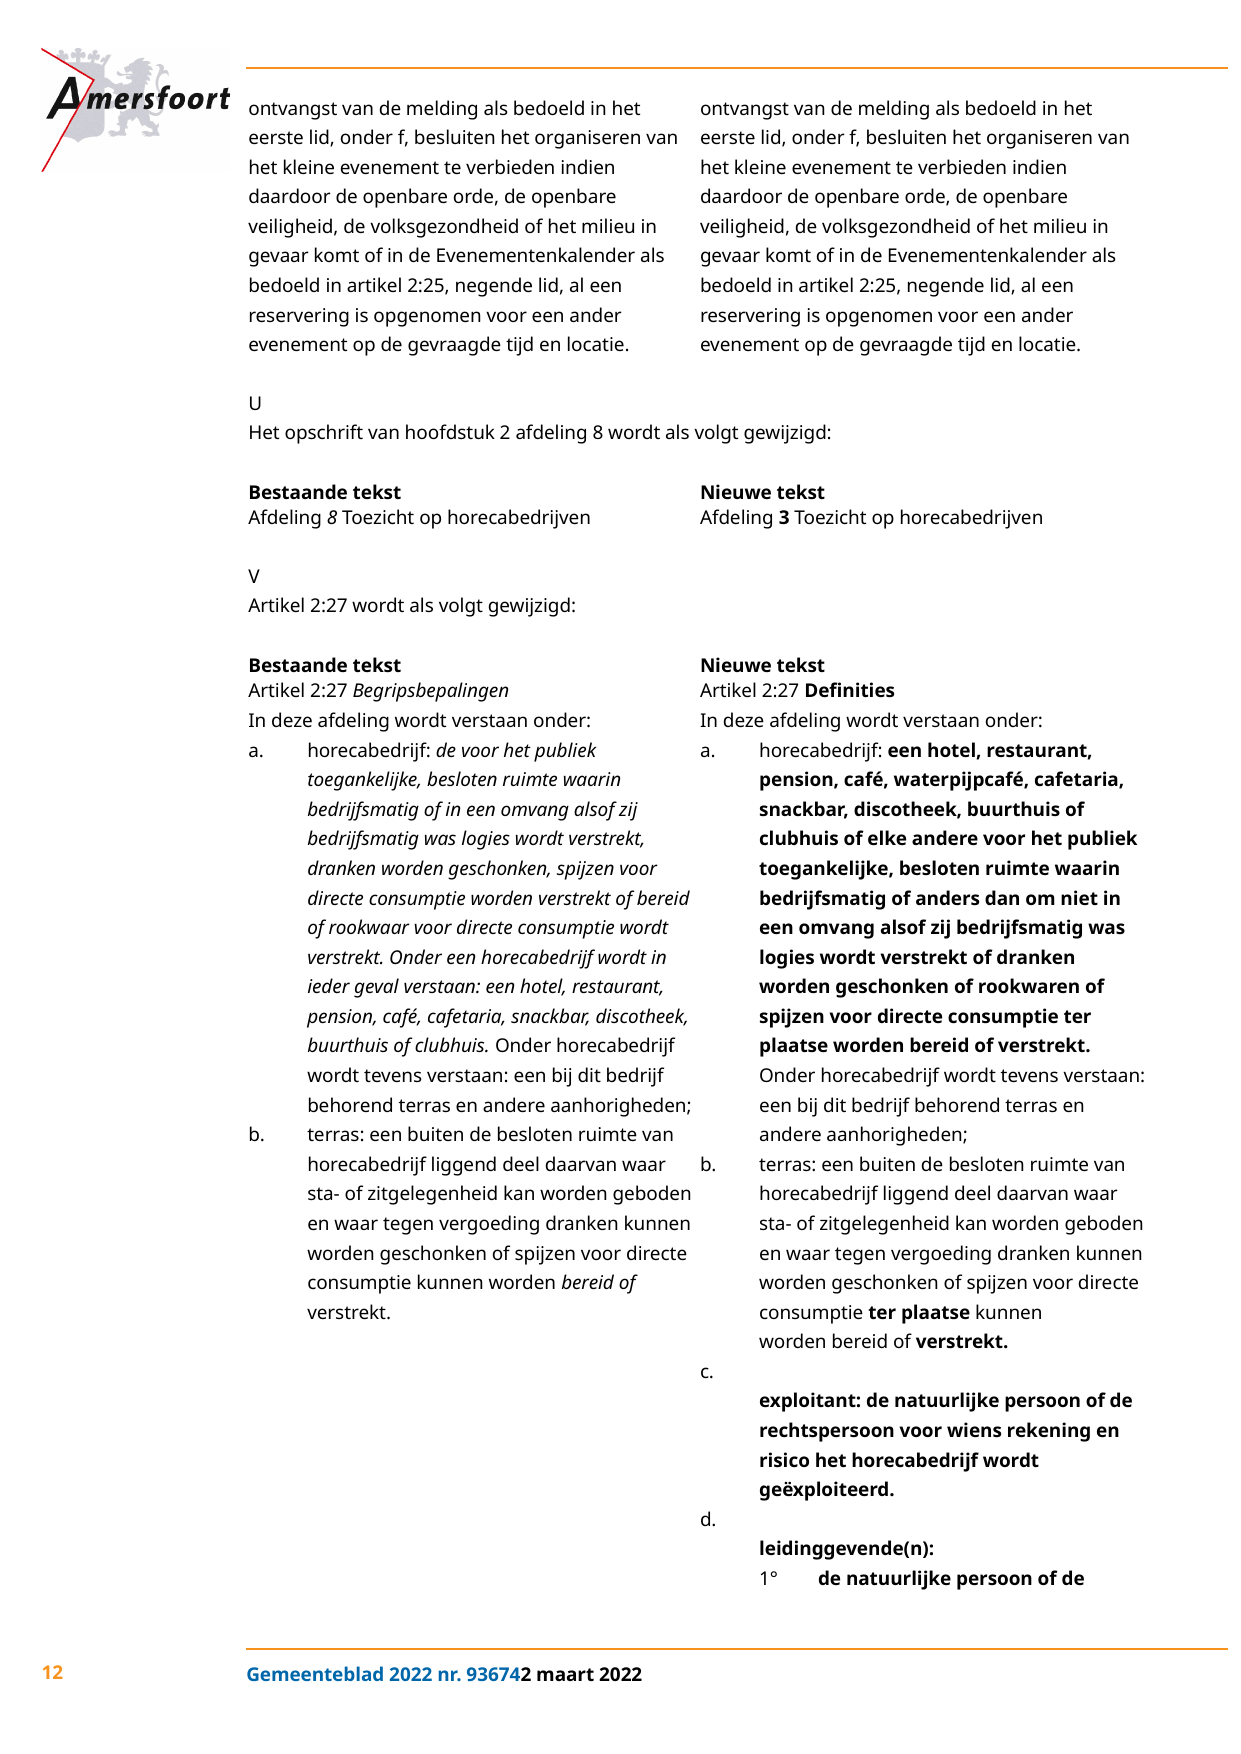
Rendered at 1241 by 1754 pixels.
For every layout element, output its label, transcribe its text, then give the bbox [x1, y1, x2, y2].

table_cell Artikel 2:27 Begripsbepalingen In deze afdeling wordt verstaan onder: horecabedrijf: de voor het publiek toegankelijke, besloten ruimte waarin bedrijfsmatig of in een omvang alsof zij bedrijfsmatig was logies wordt verstrekt, dranken worden geschonken, spijzen voor directe consumptie worden verstrekt of bereid of rookwaar voor directe consumptie wordt verstrekt. Onder een horecabedrijf wordt in ieder geval verstaan: een hotel, restaurant, pension, café, cafetaria, snackbar, discotheek, buurthuis of clubhuis. Onder horecabedrijf wordt tevens verstaan: een bij dit bedrijf behorend terras en andere aanhorigheden; terras: een buiten de besloten ruimte van horecabedrijf liggend deel daarvan waar sta- of zitgelegenheid kan worden geboden en waar tegen vergoeding dranken kunnen worden geschonken of spijzen voor directe consumptie kunnen worden bereid of verstrekt. [248, 678, 700, 1591]
table_cell Artikel 2:27 Definities In deze afdeling wordt verstaan onder: horecabedrijf: een hotel, restaurant, pension, café, waterpijpcafé, cafetaria, snackbar, discotheek, buurthuis of clubhuis of elke andere voor het publiek toegankelijke, besloten ruimte waarin bedrijfsmatig of anders dan om niet in een omvang alsof zij bedrijfsmatig was logies wordt verstrekt of dranken worden geschonken of rookwaren of spijzen voor directe consumptie ter plaatse worden bereid of verstrekt. Onder horecabedrijf wordt tevens verstaan: een bij dit bedrijf behorend terras en andere aanhorigheden; terras: een buiten de besloten ruimte van horecabedrijf liggend deel daarvan waar sta- of zitgelegenheid kan worden geboden en waar tegen vergoeding dranken kunnen worden geschonken of spijzen voor directe consumptie ter plaatse kunnen worden bereid of verstrekt. exploitant: de natuurlijke persoon of de rechtspersoon voor wiens rekening en risico het horecabedrijf wordt geëxploiteerd. leidinggevende(n): de natuurlijke persoon of de [700, 678, 1152, 1591]
table_header Nieuwe tekst [700, 652, 1152, 678]
table_cell Afdeling 3 Toezicht op horecabedrijven [700, 505, 1152, 530]
table_cell ontvangst van de melding als bedoeld in het eerste lid, onder f, besluiten het organiseren van het kleine evenement te verbieden indien daardoor de openbare orde, de openbare veiligheid, de volksgezondheid of het milieu in gevaar komt of in de Evenementenkalender als bedoeld in artikel 2:25, negende lid, al een reservering is opgenomen voor een ander evenement op de gevraagde tijd en locatie. [248, 95, 700, 357]
table_header Bestaande tekst [248, 479, 700, 504]
text V [248, 563, 1152, 589]
table_header Bestaande tekst [248, 652, 700, 678]
text Het opschrift van hoofdstuk 2 afdeling 8 wordt als volgt gewijzigd: [248, 419, 1152, 445]
table_header Nieuwe tekst [700, 479, 1152, 504]
table_cell ontvangst van de melding als bedoeld in het eerste lid, onder f, besluiten het organiseren van het kleine evenement te verbieden indien daardoor de openbare orde, de openbare veiligheid, de volksgezondheid of het milieu in gevaar komt of in de Evenementenkalender als bedoeld in artikel 2:25, negende lid, al een reservering is opgenomen voor een ander evenement op de gevraagde tijd en locatie. [700, 95, 1152, 357]
table_cell Afdeling 8 Toezicht op horecabedrijven [248, 505, 700, 530]
picture [41, 47, 231, 172]
text U [248, 390, 1152, 416]
text Artikel 2:27 wordt als volgt gewijzigd: [248, 593, 1152, 618]
